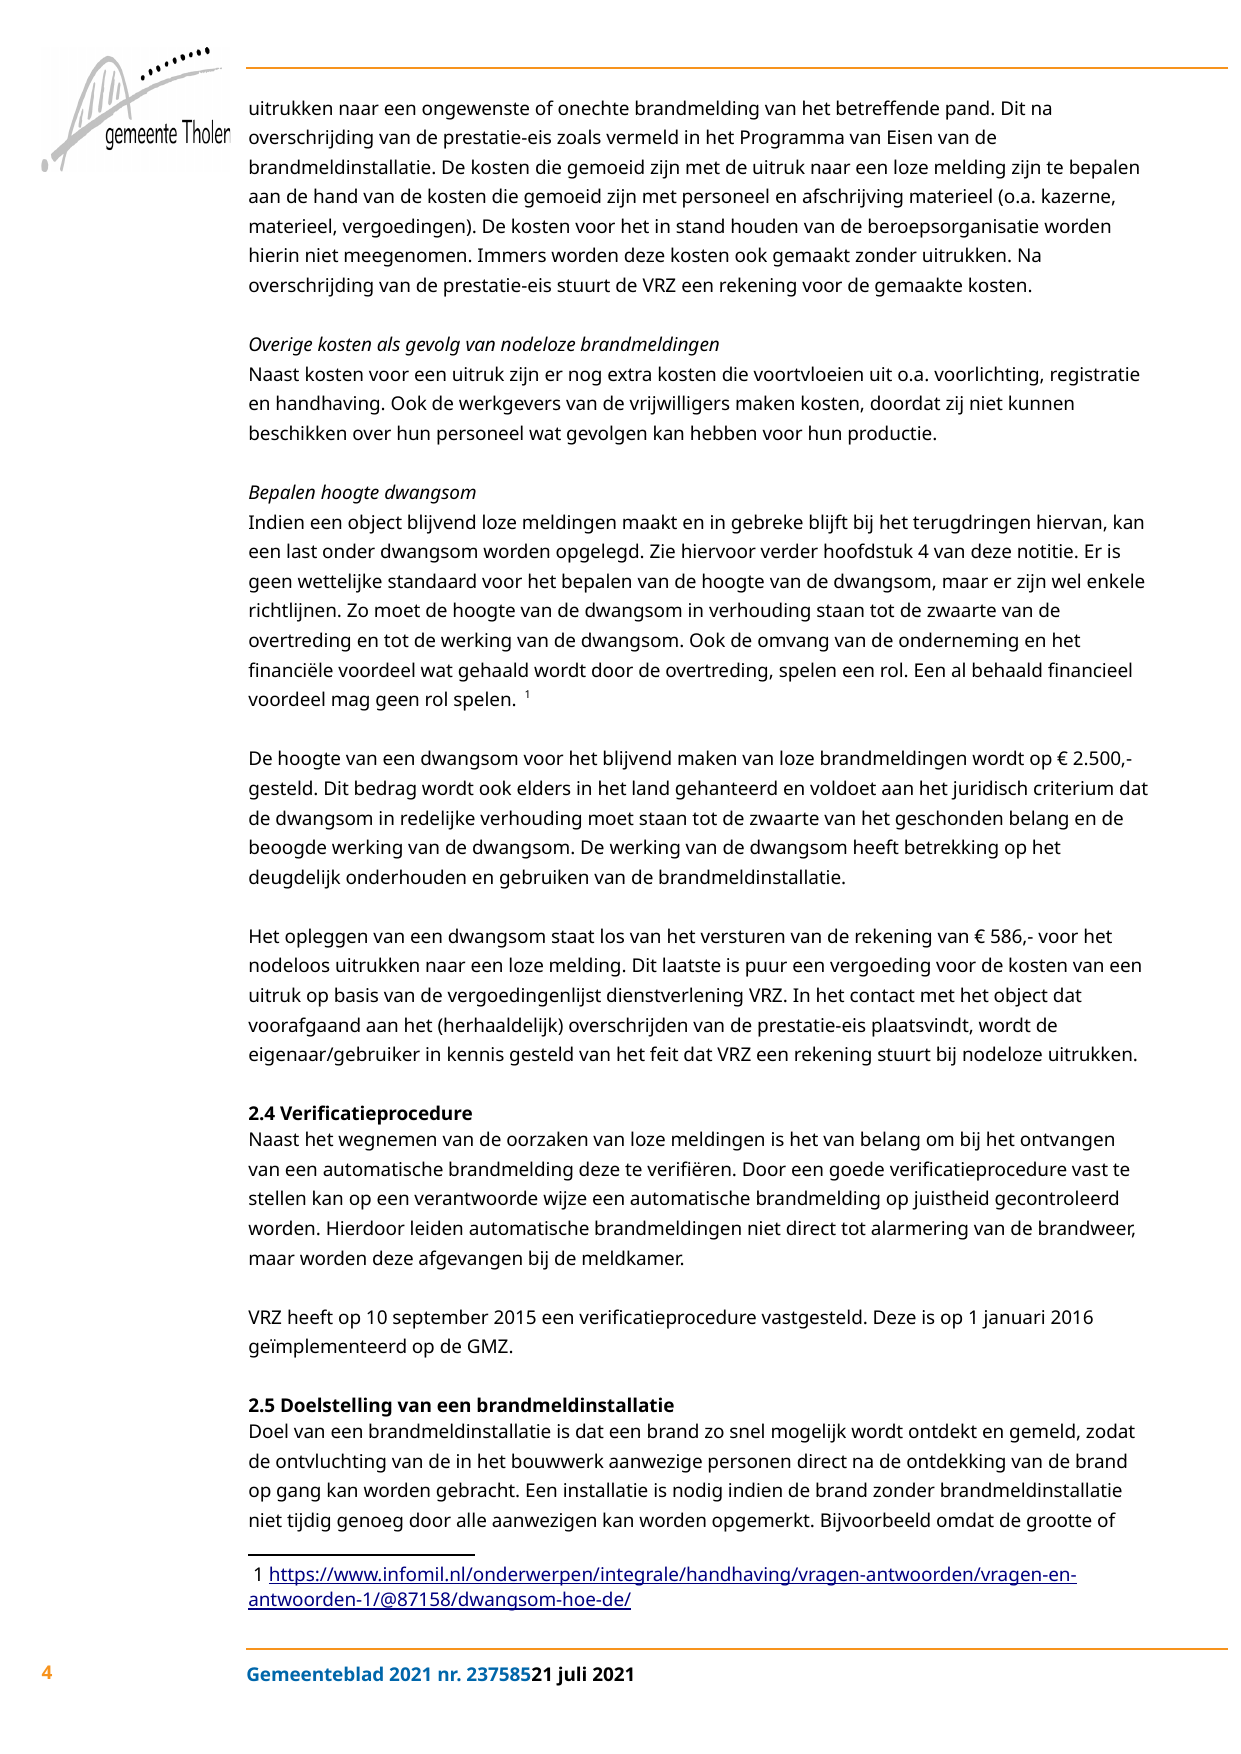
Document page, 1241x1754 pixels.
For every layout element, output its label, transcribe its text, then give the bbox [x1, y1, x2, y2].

text Indien een object blijvend loze meldingen maakt en in gebreke blijft bij het terugdringen hiervan, kan een last onder dwangsom worden opgelegd. Zie hiervoor verder hoofdstuk 4 van deze notitie. Er is geen wettelijke standaard voor het bepalen van de hoogte van de dwangsom, maar er zijn wel enkele richtlijnen. Zo moet de hoogte van de dwangsom in verhouding staan tot de zwaarte van de overtreding en tot de werking van de dwangsom. Ook de omvang van de onderneming en het financiële voordeel wat gehaald wordt door de overtreding, spelen een rol. Een al behaald financieel voordeel mag geen rol spelen. [248, 509, 1152, 712]
text Het opleggen van een dwangsom staat los van het versturen van de rekening van € 586,- voor het nodeloos uitrukken naar een loze melding. Dit laatste is puur een vergoeding voor de kosten van een uitruk op basis van de vergoedingenlijst dienstverlening VRZ. In het contact met het object dat voorafgaand aan het (herhaaldelijk) overschrijden van de prestatie-eis plaatsvindt, wordt de eigenaar/gebruiker in kennis gesteld van het feit dat VRZ een rekening stuurt bij nodeloze uitrukken. [248, 923, 1152, 1067]
text Overige kosten als gevolg van nodeloze brandmeldingen [248, 331, 1152, 357]
text Naast het wegnemen van de oorzaken van loze meldingen is het van belang om bij het ontvangen van een automatische brandmelding deze te verifiëren. Door een goede verificatieprocedure vast te stellen kan op een verantwoorde wijze een automatische brandmelding op juistheid gecontroleerd worden. Hierdoor leiden automatische brandmeldingen niet direct tot alarmering van de brandweer, maar worden deze afgevangen bij de meldkamer. [248, 1126, 1152, 1270]
text 2.4 Verificatieprocedure [248, 1101, 1152, 1126]
text Bepalen hoogte dwangsom [248, 479, 1152, 505]
text De hoogte van een dwangsom voor het blijvend maken van loze brandmeldingen wordt op € 2.500,- gesteld. Dit bedrag wordt ook elders in het land gehanteerd en voldoet aan het juridisch criterium dat de dwangsom in redelijke verhouding moet staan tot de zwaarte van het geschonden belang en de beoogde werking van de dwangsom. De werking van de dwangsom heeft betrekking op het deugdelijk onderhouden en gebruiken van de brandmeldinstallatie. [248, 746, 1152, 890]
picture [41, 47, 231, 172]
text https://www.infomil.nl/onderwerpen/integrale/handhaving/vragen-antwoorden/vragen-en-antwoorden-1/@87158/dwangsom-hoe-de/ [248, 1561, 1152, 1612]
text Doel van een brandmeldinstallatie is dat een brand zo snel mogelijk wordt ontdekt en gemeld, zodat de ontvluchting van de in het bouwwerk aanwezige personen direct na de ontdekking van de brand op gang kan worden gebracht. Een installatie is nodig indien de brand zonder brandmeldinstallatie niet tijdig genoeg door alle aanwezigen kan worden opgemerkt. Bijvoorbeeld omdat de grootte of [248, 1418, 1152, 1533]
text VRZ heeft op 10 september 2015 een verificatieprocedure vastgesteld. Deze is op 1 januari 2016 geïmplementeerd op de GMZ. [248, 1304, 1152, 1359]
text 2.5 Doelstelling van een brandmeldinstallatie [248, 1393, 1152, 1418]
text uitrukken naar een ongewenste of onechte brandmelding van het betreffende pand. Dit na overschrijding van de prestatie-eis zoals vermeld in het Programma van Eisen van de brandmeldinstallatie. De kosten die gemoeid zijn met de uitruk naar een loze melding zijn te bepalen aan de hand van de kosten die gemoeid zijn met personeel en afschrijving materieel (o.a. kazerne, materieel, vergoedingen). De kosten voor het in stand houden van de beroepsorganisatie worden hierin niet meegenomen. Immers worden deze kosten ook gemaakt zonder uitrukken. Na overschrijding van de prestatie-eis stuurt de VRZ een rekening voor de gemaakte kosten. [248, 95, 1152, 298]
text Naast kosten voor een uitruk zijn er nog extra kosten die voortvloeien uit o.a. voorlichting, registratie en handhaving. Ook de werkgevers van de vrijwilligers maken kosten, doordat zij niet kunnen beschikken over hun personeel wat gevolgen kan hebben voor hun productie. [248, 361, 1152, 446]
